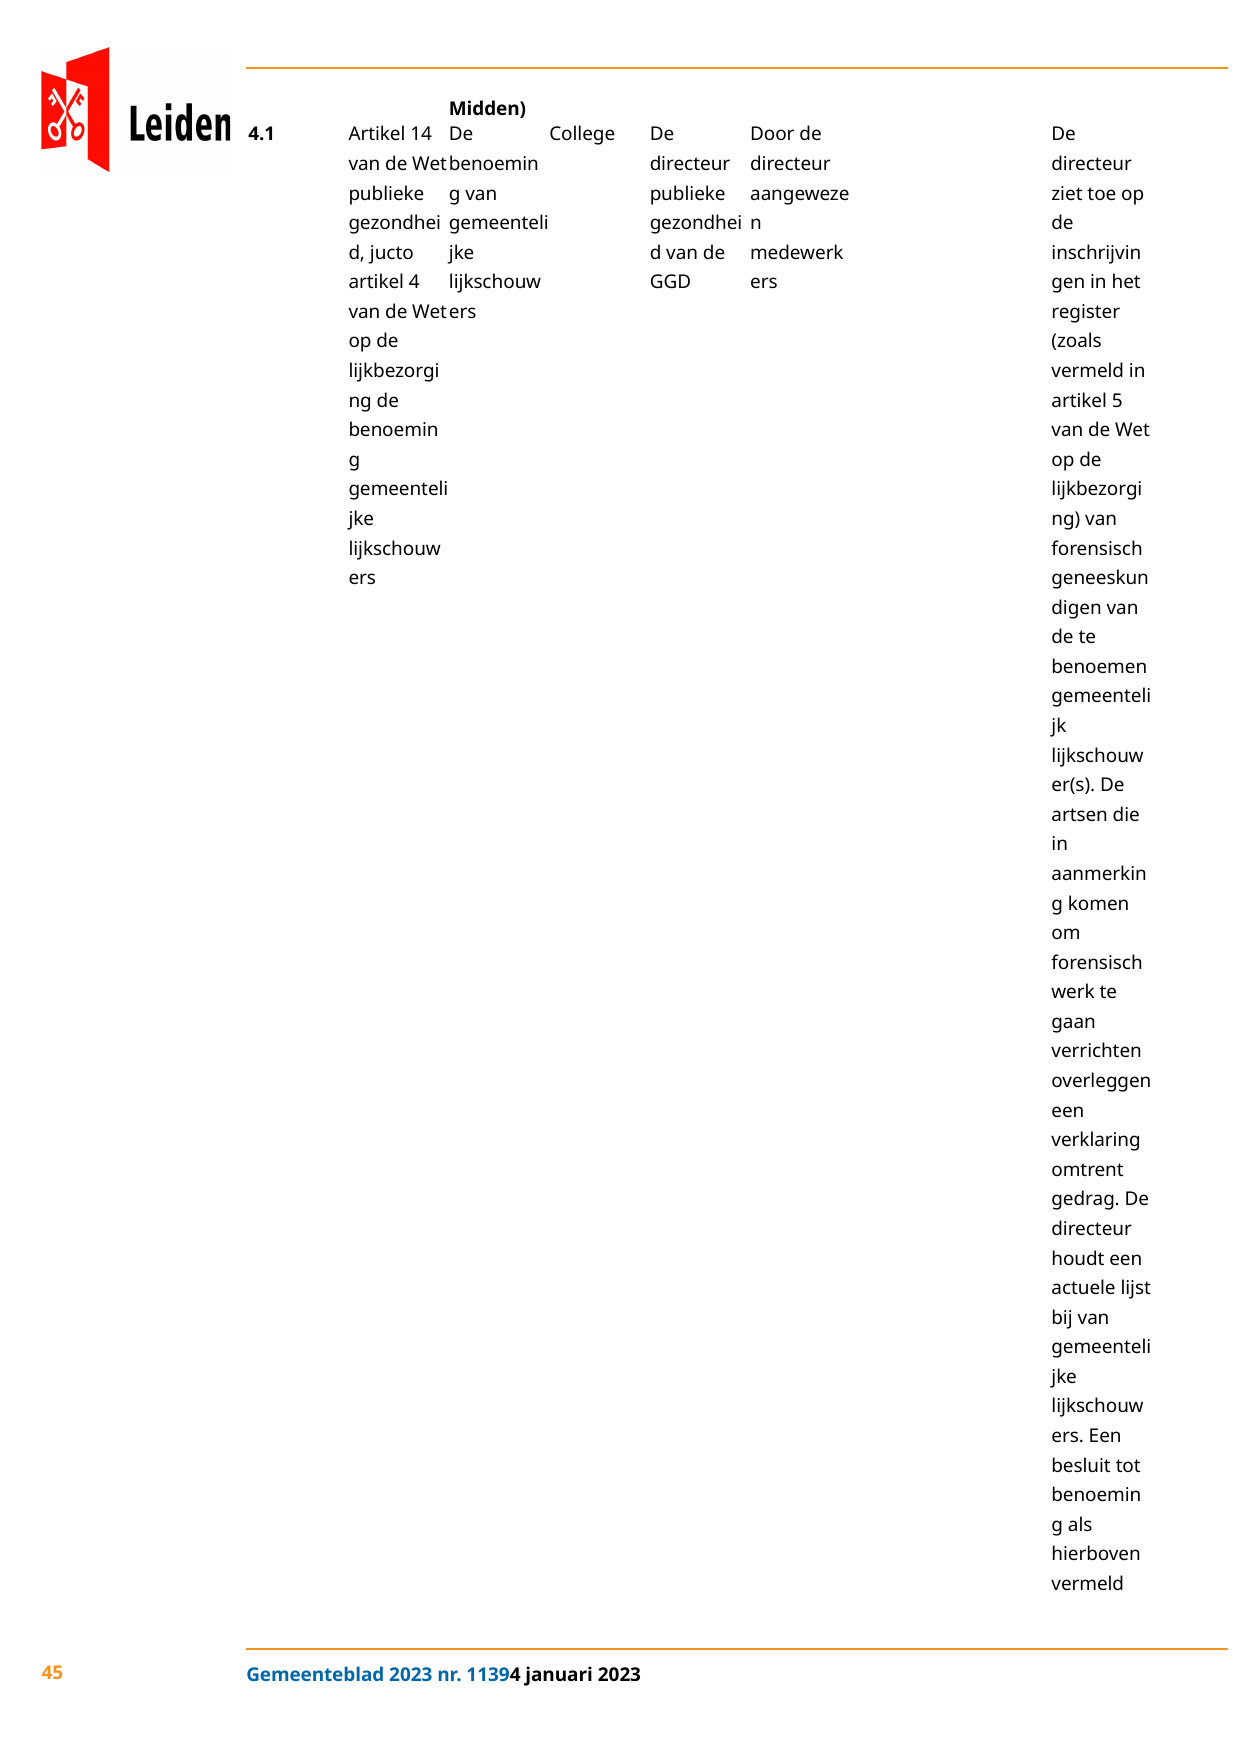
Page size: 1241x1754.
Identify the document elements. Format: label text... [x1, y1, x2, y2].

table_cell Door de directeur aangewezen medewerkers [750, 121, 850, 1596]
table_cell [951, 95, 1051, 121]
table_cell [248, 95, 348, 121]
table_cell [750, 95, 850, 121]
picture [41, 47, 231, 172]
table_cell Midden) [449, 95, 549, 121]
table_cell [549, 95, 649, 121]
table_cell [348, 95, 449, 121]
table_cell [951, 121, 1051, 1596]
table_cell 4.1 [248, 121, 348, 1596]
table_cell [650, 95, 750, 121]
table_cell De directeur publieke gezondheid van de GGD [650, 121, 750, 1596]
table_cell De benoeming van gemeentelijke lijkschouwers [449, 121, 549, 1596]
table_cell [1051, 95, 1152, 121]
table_cell College [549, 121, 649, 1596]
table_cell [850, 95, 951, 121]
table_cell Artikel 14 van de Wet publieke gezondheid, jucto artikel 4 van de Wet op de lijkbezorging de benoeming gemeentelijke lijkschouwers [348, 121, 449, 1596]
table_cell [850, 121, 951, 1596]
table_cell De directeur ziet toe op de inschrijvingen in het register (zoals vermeld in artikel 5 van de Wet op de lijkbezorging) van forensisch geneeskundigen van de te benoemen gemeentelijk lijkschouwer(s). De artsen die in aanmerking komen om forensisch werk te gaan verrichten overleggen een verklaring omtrent gedrag. De directeur houdt een actuele lijst bij van gemeentelijke lijkschouwers. Een besluit tot benoeming als hierboven vermeld [1051, 121, 1152, 1596]
